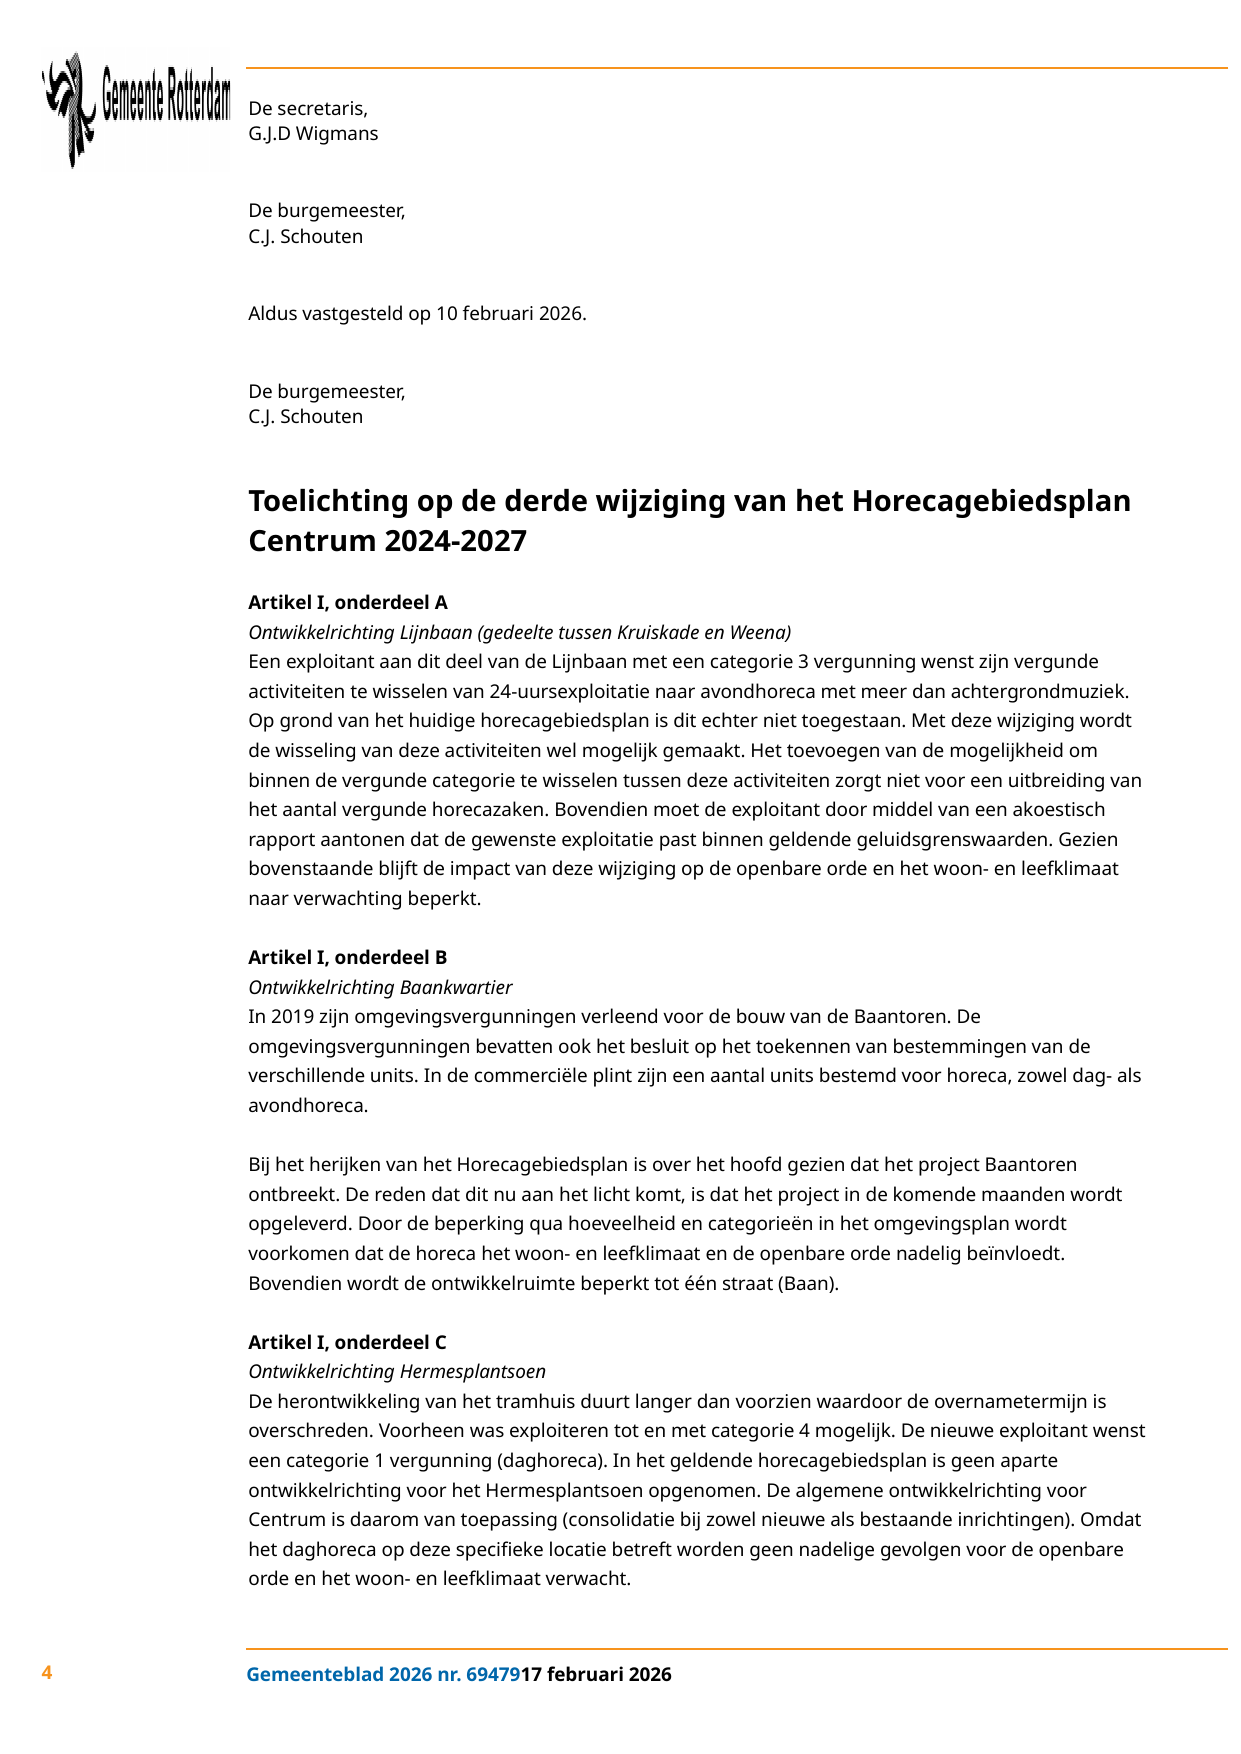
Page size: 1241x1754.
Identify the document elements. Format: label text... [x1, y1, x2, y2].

text Een exploitant aan dit deel van de Lijnbaan met een categorie 3 vergunning wenst zijn vergunde activiteiten te wisselen van 24-uursexploitatie naar avondhoreca met meer dan achtergrondmuziek. Op grond van het huidige horecagebiedsplan is dit echter niet toegestaan. Met deze wijziging wordt de wisseling van deze activiteiten wel mogelijk gemaakt. Het toevoegen van de mogelijkheid om binnen de vergunde categorie te wisselen tussen deze activiteiten zorgt niet voor een uitbreiding van het aantal vergunde horecazaken. Bovendien moet de exploitant door middel van een akoestisch rapport aantonen dat de gewenste exploitatie past binnen geldende geluidsgrenswaarden. Gezien bovenstaande blijft de impact van deze wijziging op de openbare orde en het woon- en leefklimaat naar verwachting beperkt. [248, 648, 1152, 911]
text De secretaris, [248, 95, 1152, 121]
text Artikel I, onderdeel C [248, 1329, 1152, 1354]
text C.J. Schouten [248, 403, 1152, 429]
text De burgemeester, [248, 378, 1152, 403]
text G.J.D Wigmans [248, 121, 1152, 146]
text Artikel I, onderdeel A [248, 589, 1152, 615]
text Artikel I, onderdeel B [248, 944, 1152, 970]
text C.J. Schouten [248, 223, 1152, 249]
text Ontwikkelrichting Hermesplantsoen [248, 1358, 1152, 1384]
picture [41, 47, 231, 172]
text Toelichting op de derde wijziging van het Horecagebiedsplan Centrum 2024-2027 [248, 481, 1152, 560]
text De herontwikkeling van het tramhuis duurt langer dan voorzien waardoor de overnametermijn is overschreden. Voorheen was exploiteren tot en met categorie 4 mogelijk. De nieuwe exploitant wenst een categorie 1 vergunning (daghoreca). In het geldende horecagebiedsplan is geen aparte ontwikkelrichting voor het Hermesplantsoen opgenomen. De algemene ontwikkelrichting voor Centrum is daarom van toepassing (consolidatie bij zowel nieuwe als bestaande inrichtingen). Omdat het daghoreca op deze specifieke locatie betreft worden geen nadelige gevolgen voor de openbare orde en het woon- en leefklimaat verwacht. [248, 1388, 1152, 1591]
text Bij het herijken van het Horecagebiedsplan is over het hoofd gezien dat het project Baantoren ontbreekt. De reden dat dit nu aan het licht komt, is dat het project in de komende maanden wordt opgeleverd. Door de beperking qua hoeveelheid en categorieën in het omgevingsplan wordt voorkomen dat de horeca het woon- en leefklimaat en de openbare orde nadelig beïnvloedt. Bovendien wordt de ontwikkelruimte beperkt tot één straat (Baan). [248, 1151, 1152, 1295]
text Ontwikkelrichting Lijnbaan (gedeelte tussen Kruiskade en Weena) [248, 619, 1152, 644]
text Aldus vastgesteld op 10 februari 2026. [248, 301, 1152, 326]
text In 2019 zijn omgevingsvergunningen verleend voor de bouw van de Baantoren. De omgevingsvergunningen bevatten ook het besluit op het toekennen van bestemmingen van de verschillende units. In de commerciële plint zijn een aantal units bestemd voor horeca, zowel dag- als avondhoreca. [248, 1003, 1152, 1118]
text De burgemeester, [248, 198, 1152, 223]
text Ontwikkelrichting Baankwartier [248, 974, 1152, 999]
